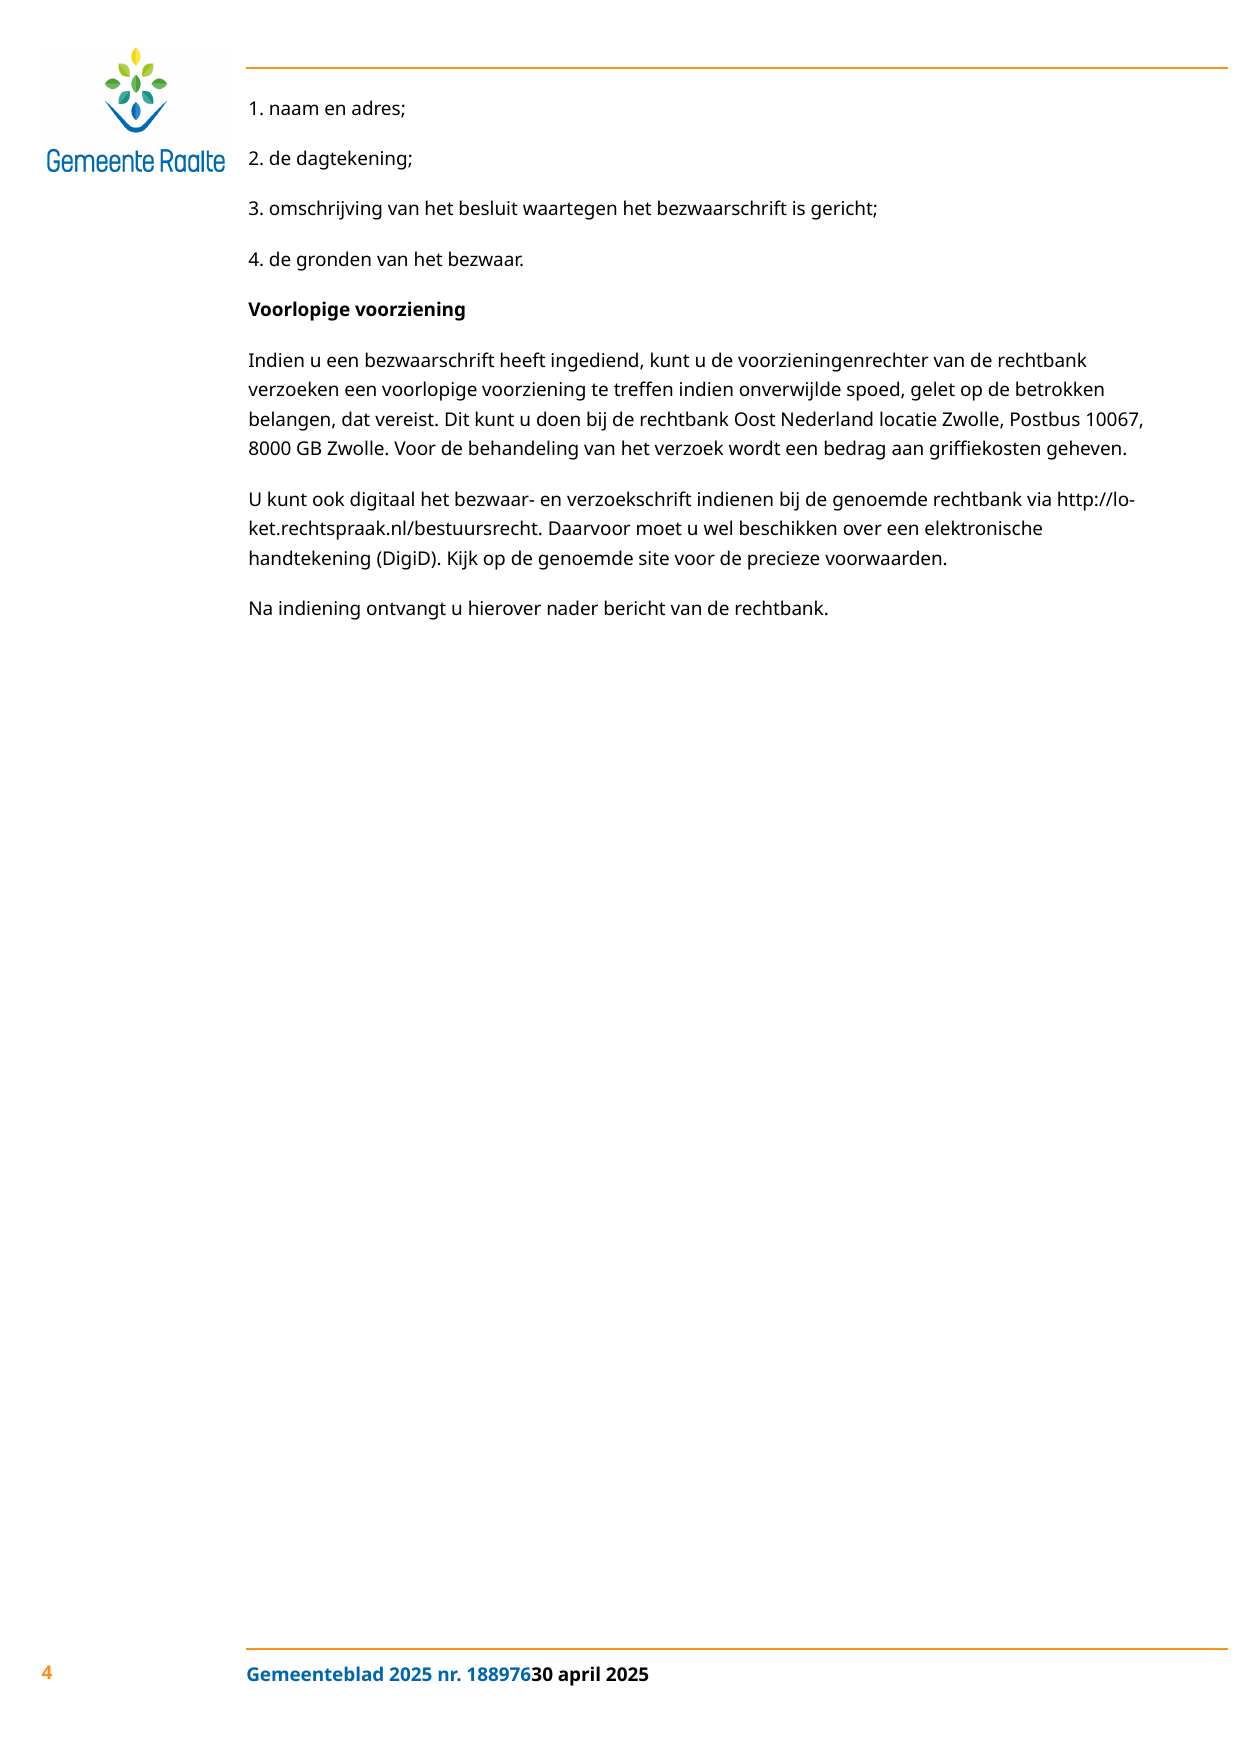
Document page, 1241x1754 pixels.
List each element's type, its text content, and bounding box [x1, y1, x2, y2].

text Na indiening ontvangt u hierover nader bericht van de rechtbank. [248, 596, 1152, 621]
text 1. naam en adres; [248, 95, 1152, 121]
text Voorlopige voorziening [248, 296, 1152, 322]
text 3. omschrijving van het besluit waartegen het bezwaarschrift is gericht; [248, 196, 1152, 221]
text Indien u een bezwaarschrift heeft ingediend, kunt u de voorzieningenrechter van de rechtbank verzoeken een voorlopige voorziening te treffen indien onverwijlde spoed, gelet op de betrokken belangen, dat vereist. Dit kunt u doen bij de rechtbank Oost Nederland locatie Zwolle, Postbus 10067, 8000 GB Zwolle. Voor de behandeling van het verzoek wordt een bedrag aan griffiekosten geheven. [248, 347, 1152, 461]
text 2. de dagtekening; [248, 145, 1152, 171]
picture [41, 47, 231, 172]
text 4. de gronden van het bezwaar. [248, 246, 1152, 272]
text U kunt ook digitaal het bezwaar- en verzoekschrift indienen bij de genoemde rechtbank via http://lo- ket.rechtspraak.nl/bestuursrecht. Daarvoor moet u wel beschikken over een elektronische handtekening (DigiD). Kijk op de genoemde site voor de precieze voorwaarden. [248, 486, 1152, 571]
